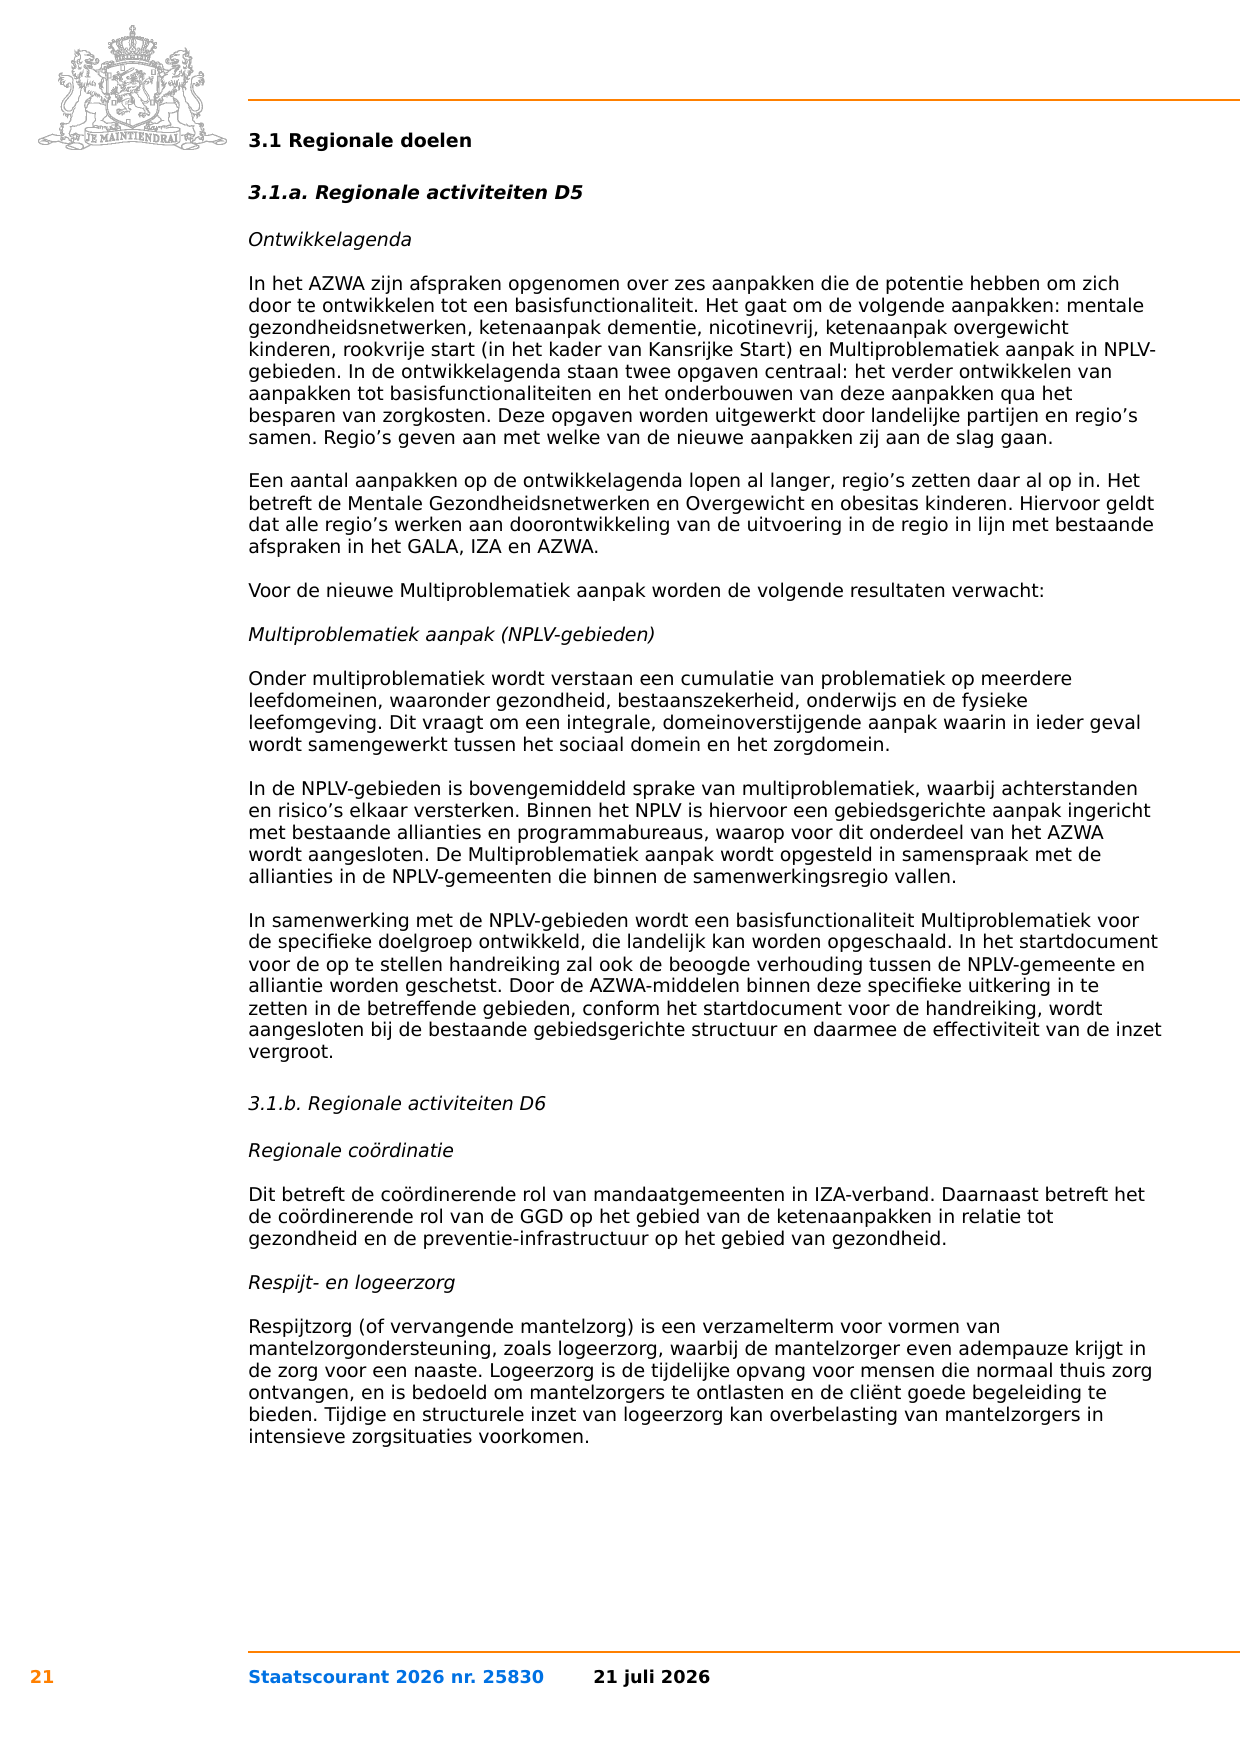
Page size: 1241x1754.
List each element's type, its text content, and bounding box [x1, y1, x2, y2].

text Onder multiproblematiek wordt verstaan een cumulatie van problematiek op meerdere leefdomeinen, waaronder gezondheid, bestaanszekerheid, onderwijs en de fysieke leefomgeving. Dit vraagt om een integrale, domeinoverstijgende aanpak waarin in ieder geval wordt samengewerkt tussen het sociaal domein en het zorgdomein. [248, 668, 1163, 756]
subtitle 3.1.b. Regionale activiteiten D6 [248, 1093, 1163, 1115]
subtitle 3.1 Regionale doelen [248, 130, 1163, 152]
picture [38, 25, 227, 150]
subtitle Multiproblematiek aanpak (NPLV-gebieden) [248, 624, 1163, 646]
text Dit betreft de coördinerende rol van mandaatgemeenten in IZA-verband. Daarnaast betreft het de coördinerende rol van de GGD op het gebied van de ketenaanpakken in relatie tot gezondheid en de preventie-infrastructuur op het gebied van gezondheid. [248, 1184, 1163, 1250]
text In het AZWA zijn afspraken opgenomen over zes aanpakken die de potentie hebben om zich door te ontwikkelen tot een basisfunctionaliteit. Het gaat om de volgende aanpakken: mentale gezondheidsnetwerken, ketenaanpak dementie, nicotinevrij, ketenaanpak overgewicht kinderen, rookvrije start (in het kader van Kansrijke Start) en Multiproblematiek aanpak in NPLV-gebieden. In de ontwikkelagenda staan twee opgaven centraal: het verder ontwikkelen van aanpakken tot basisfunctionaliteiten en het onderbouwen van deze aanpakken qua het besparen van zorgkosten. Deze opgaven worden uitgewerkt door landelijke partijen en regio’s samen. Regio’s geven aan met welke van de nieuwe aanpakken zij aan de slag gaan. [248, 273, 1163, 448]
text Een aantal aanpakken op de ontwikkelagenda lopen al langer, regio’s zetten daar al op in. Het betreft de Mentale Gezondheidsnetwerken en Overgewicht en obesitas kinderen. Hiervoor geldt dat alle regio’s werken aan doorontwikkeling van de uitvoering in de regio in lijn met bestaande afspraken in het GALA, IZA en AZWA. [248, 470, 1163, 558]
subtitle Ontwikkelagenda [248, 229, 1163, 251]
text Voor de nieuwe Multiproblematiek aanpak worden de volgende resultaten verwacht: [248, 580, 1163, 602]
text Respijtzorg (of vervangende mantelzorg) is een verzamelterm voor vormen van mantelzorgondersteuning, zoals logeerzorg, waarbij de mantelzorger even adempauze krijgt in de zorg voor een naaste. Logeerzorg is de tijdelijke opvang voor mensen die normaal thuis zorg ontvangen, en is bedoeld om mantelzorgers te ontlasten en de cliënt goede begeleiding te bieden. Tijdige en structurele inzet van logeerzorg kan overbelasting van mantelzorgers in intensieve zorgsituaties voorkomen. [248, 1316, 1163, 1448]
subtitle Respijt- en logeerzorg [248, 1272, 1163, 1294]
subtitle 3.1.a. Regionale activiteiten D5 [248, 182, 1163, 204]
subtitle Regionale coördinatie [248, 1140, 1163, 1162]
text In de NPLV-gebieden is bovengemiddeld sprake van multiproblematiek, waarbij achterstanden en risico’s elkaar versterken. Binnen het NPLV is hiervoor een gebiedsgerichte aanpak ingericht met bestaande allianties en programmabureaus, waarop voor dit onderdeel van het AZWA wordt aangesloten. De Multiproblematiek aanpak wordt opgesteld in samenspraak met de allianties in de NPLV-gemeenten die binnen de samenwerkingsregio vallen. [248, 778, 1163, 888]
text In samenwerking met de NPLV-gebieden wordt een basisfunctionaliteit Multiproblematiek voor de specifieke doelgroep ontwikkeld, die landelijk kan worden opgeschaald. In het startdocument voor de op te stellen handreiking zal ook de beoogde verhouding tussen de NPLV-gemeente en alliantie worden geschetst. Door de AZWA-middelen binnen deze specifieke uitkering in te zetten in de betreffende gebieden, conform het startdocument voor de handreiking, wordt aangesloten bij de bestaande gebiedsgerichte structuur en daarmee de effectiviteit van de inzet vergroot. [248, 909, 1163, 1063]
